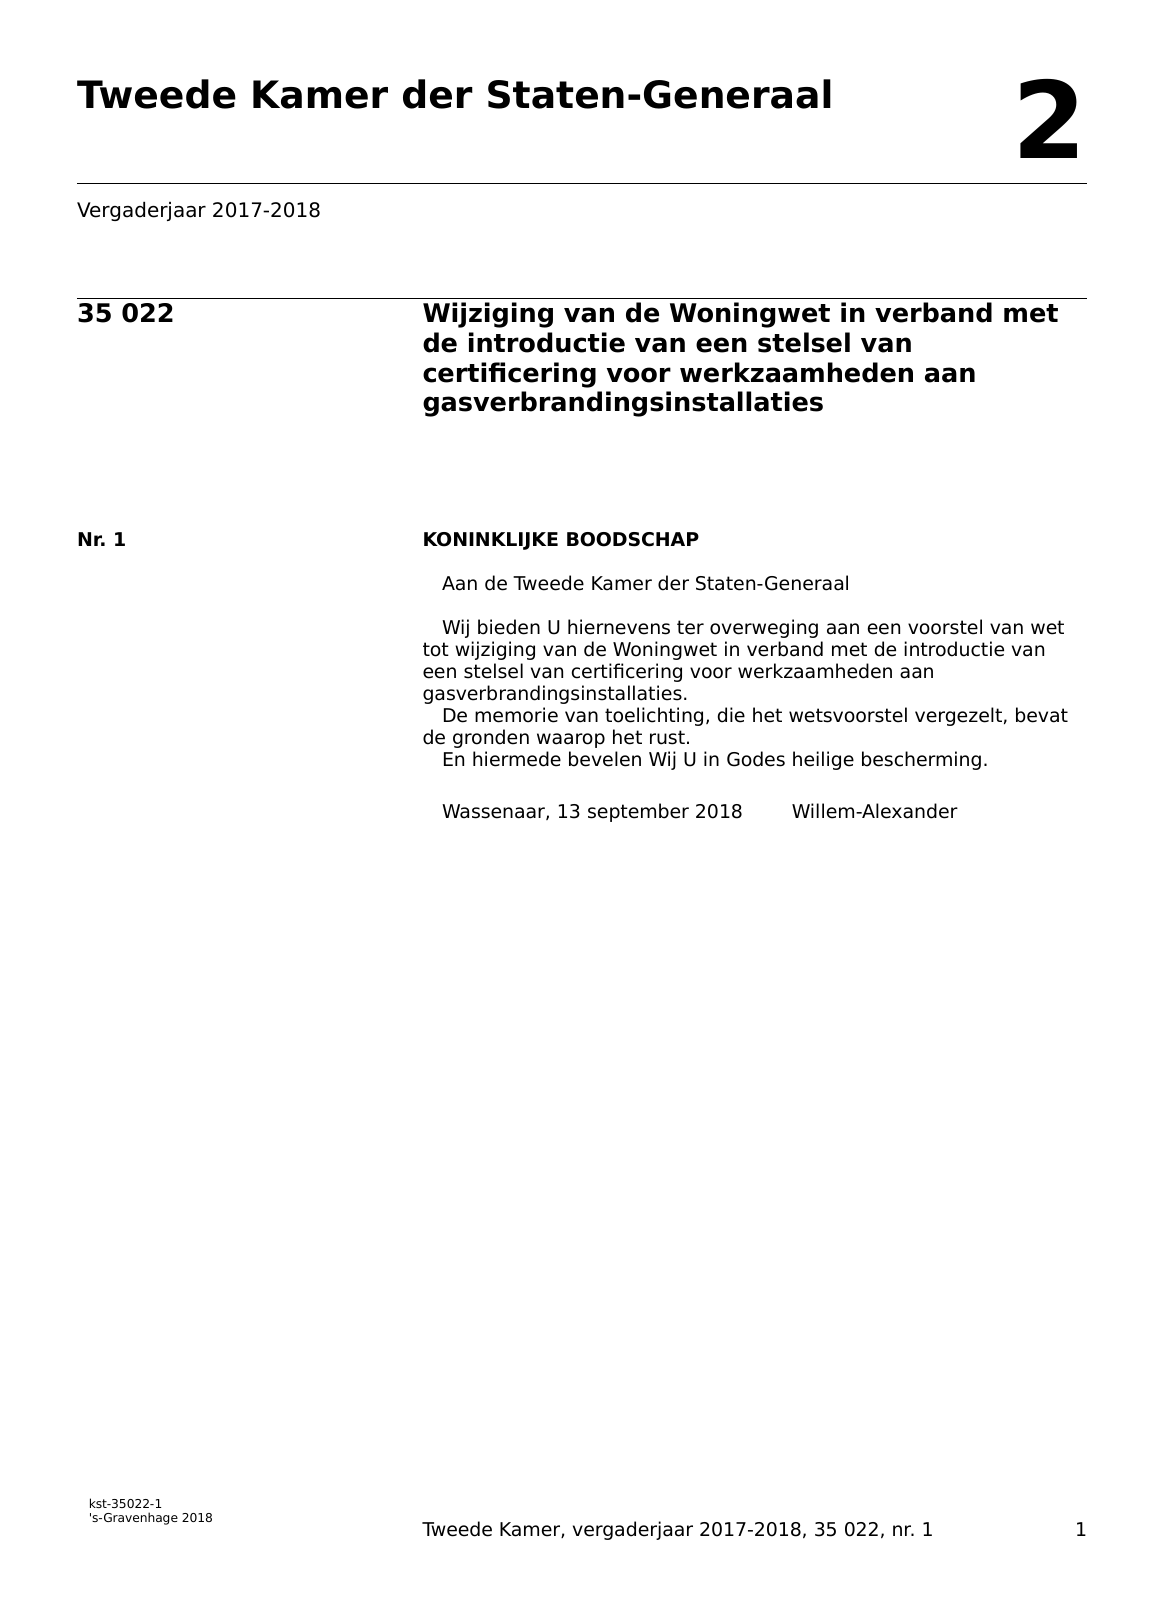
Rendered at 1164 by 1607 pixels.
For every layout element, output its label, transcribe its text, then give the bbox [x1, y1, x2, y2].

text Wij bieden U hiernevens ter overweging aan een voorstel van wet tot wijziging van de Woningwet in verband met de introductie van een stelsel van certificering voor werkzaamheden aan gasverbrandingsinstallaties. [422, 617, 1087, 705]
table_header Tweede Kamer der Staten-Generaal [77, 59, 886, 183]
subtitle Nr. 1 KONINKLIJKE BOODSCHAP [77, 529, 1087, 551]
text Aan de Tweede Kamer der Staten-Generaal [422, 573, 1087, 595]
text 's-Gravenhage 2018 [88, 1511, 323, 1525]
text En hiermede bevelen Wij U in Godes heilige bescherming. [422, 749, 1087, 771]
table_cell Vergaderjaar 2017-2018 [77, 184, 1087, 298]
text kst-35022-1 [88, 1497, 323, 1511]
text De memorie van toelichting, die het wetsvoorstel vergezelt, bevat de gronden waarop het rust. [422, 705, 1087, 749]
table_header 2 [886, 59, 1087, 183]
subtitle 35 022 Wijziging van de Woningwet in verband met de introductie van een stelsel van certificering voor werkzaamheden aan gasverbrandingsinstallaties [77, 299, 1087, 418]
text Wassenaar, 13 september 2018 Willem-Alexander [422, 801, 1087, 823]
